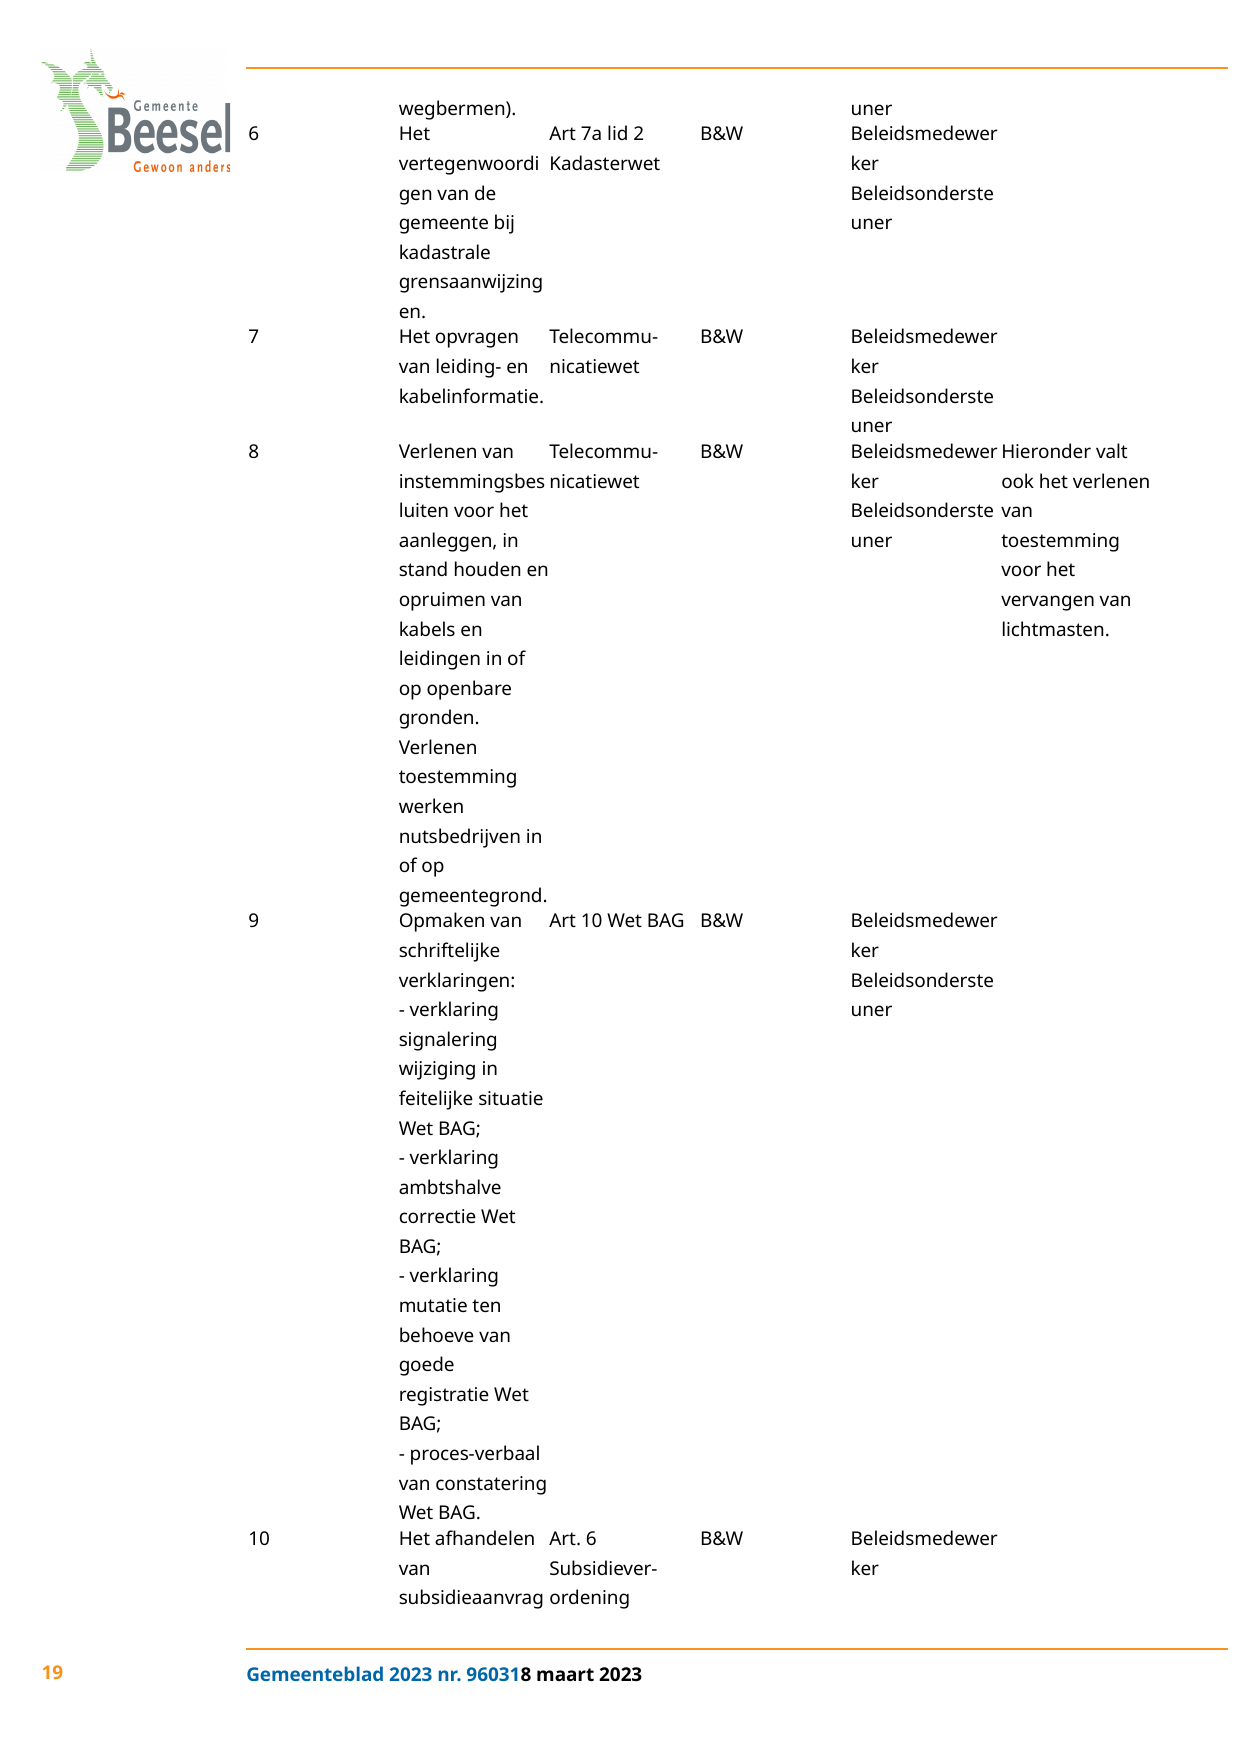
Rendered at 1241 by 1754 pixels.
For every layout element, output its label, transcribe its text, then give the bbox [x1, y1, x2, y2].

table_cell Verlenen van instemmingsbesluiten voor het aanleggen, in stand houden en opruimen van kabels en leidingen in of op openbare gronden. Verlenen toestemming werken nutsbedrijven in of op gemeentegrond. [399, 438, 549, 908]
table_cell Beleidsmedewerker Beleidsondersteuner [850, 908, 1001, 1525]
table_cell Het opvragen van leiding- en kabelinformatie. [399, 324, 549, 438]
table_cell Beleidsmedewerker Beleidsondersteuner [850, 324, 1001, 438]
table_cell uner [850, 95, 1001, 121]
table_cell B&W [700, 1525, 850, 1610]
table_cell B&W [700, 324, 850, 438]
table_cell [1001, 95, 1152, 121]
table_cell B&W [700, 121, 850, 324]
table_cell Beleidsmedewerker Beleidsondersteuner [850, 121, 1001, 324]
table_cell [1001, 1525, 1152, 1610]
table_cell Beleidsmedewerker Beleidsondersteuner [850, 438, 1001, 908]
table_cell [1001, 121, 1152, 324]
table_cell 10 [248, 1525, 398, 1610]
table_cell B&W [700, 908, 850, 1525]
table_cell Art 7a lid 2 Kadasterwet [549, 121, 700, 324]
table_cell B&W [700, 438, 850, 908]
table_cell Art 10 Wet BAG [549, 908, 700, 1525]
table_cell 9 [248, 908, 398, 1525]
table_cell Hieronder valt ook het verlenen van toestemming voor het vervangen van lichtmasten. [1001, 438, 1152, 908]
table_cell [248, 95, 398, 121]
table_cell Het vertegenwoordigen van de gemeente bij kadastrale grensaanwijzingen. [399, 121, 549, 324]
table_cell wegbermen). [399, 95, 549, 121]
table_cell [700, 95, 850, 121]
picture [41, 47, 231, 172]
table_cell Telecommu-nicatiewet [549, 324, 700, 438]
table_cell [1001, 908, 1152, 1525]
table_cell Telecommu-nicatiewet [549, 438, 700, 908]
table_cell Beleidsmedewerker [850, 1525, 1001, 1610]
table_cell Opmaken van schriftelijke verklaringen: - verklaring signalering wijziging in feitelijke situatie Wet BAG; - verklaring ambtshalve correctie Wet BAG; - verklaring mutatie ten behoeve van goede registratie Wet BAG; - proces-verbaal van constatering Wet BAG. [399, 908, 549, 1525]
table_cell 6 [248, 121, 398, 324]
table_cell 7 [248, 324, 398, 438]
table_cell 8 [248, 438, 398, 908]
table_cell [549, 95, 700, 121]
table_cell [1001, 324, 1152, 438]
table_cell Art. 6 Subsidiever-ordening [549, 1525, 700, 1610]
table_cell Het afhandelen van subsidieaanvrag [399, 1525, 549, 1610]
